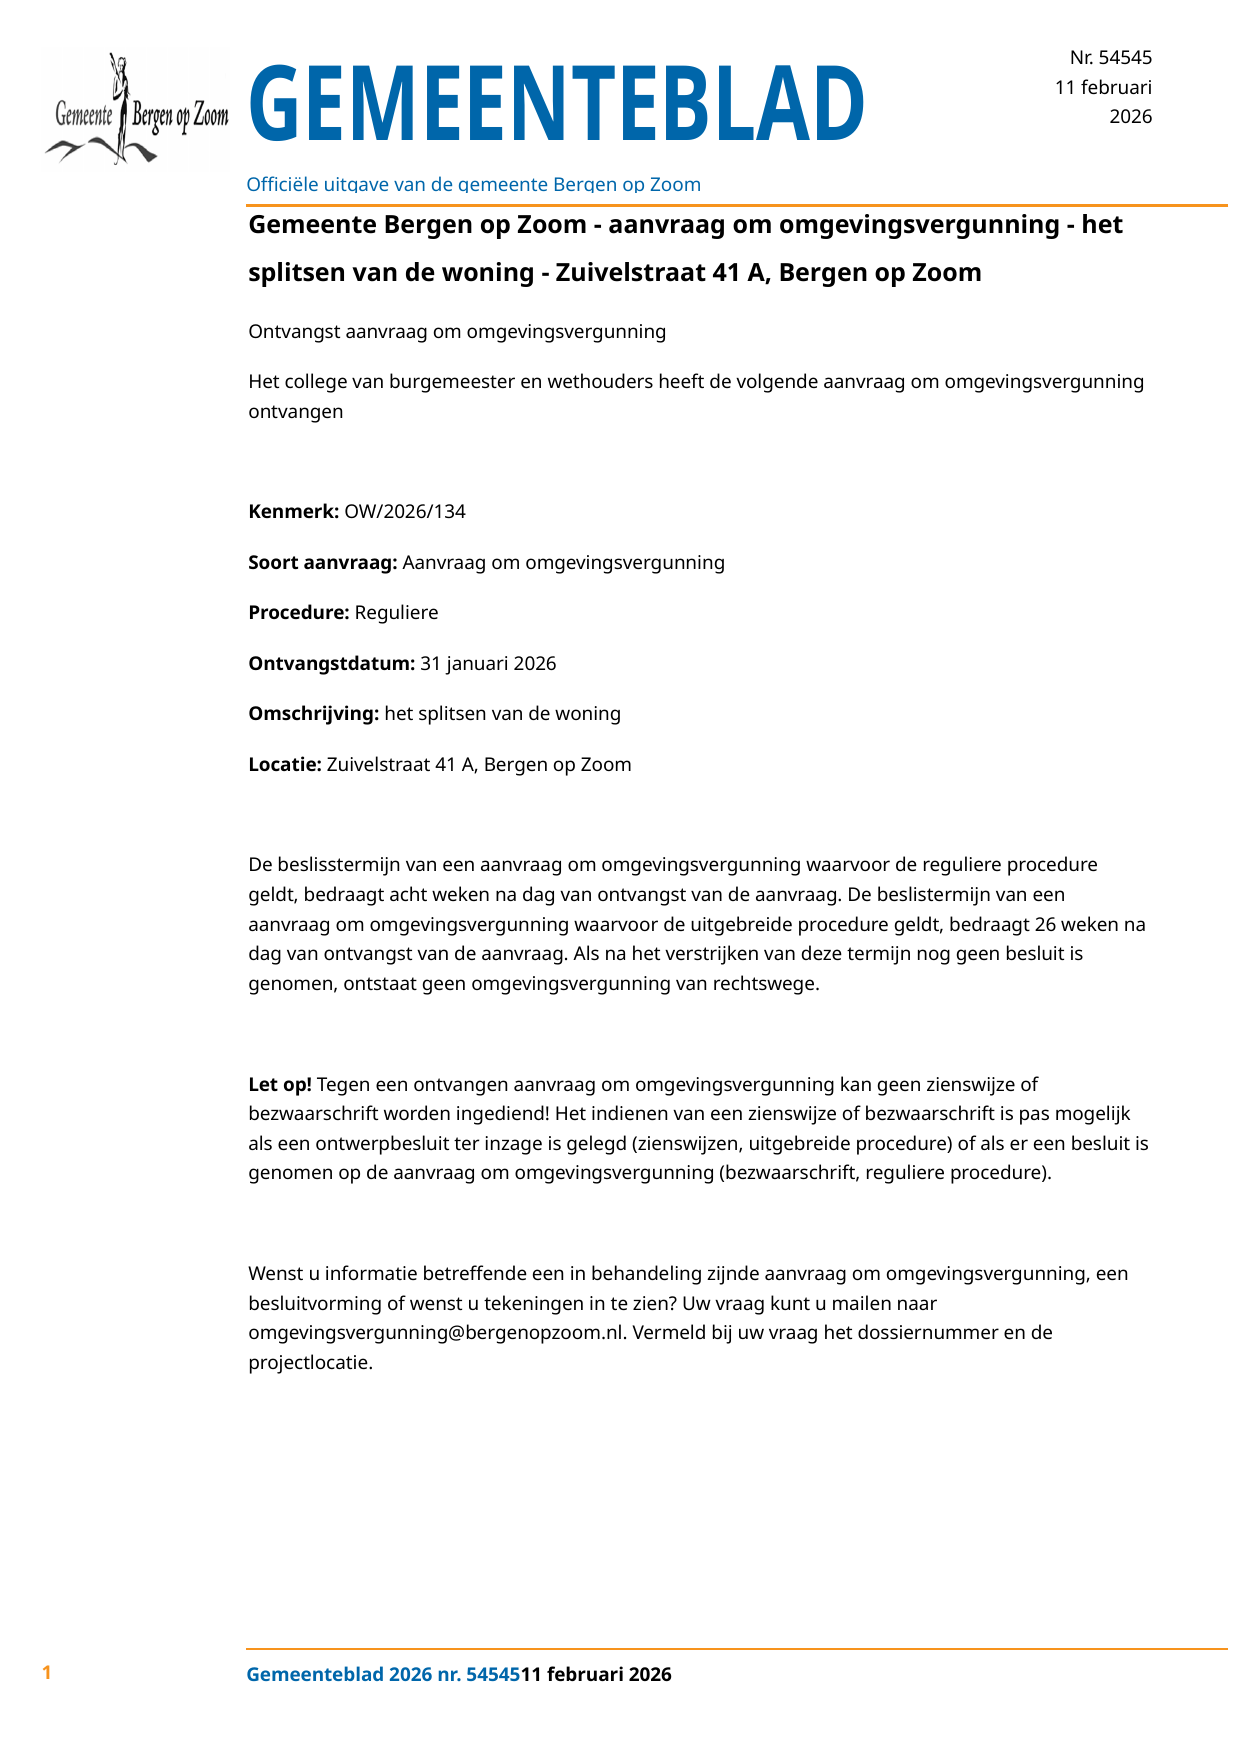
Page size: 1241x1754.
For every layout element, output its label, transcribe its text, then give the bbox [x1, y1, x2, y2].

text Omschrijving: het splitsen van de woning [248, 700, 1152, 726]
text Ontvangst aanvraag om omgevingsvergunning [248, 318, 1152, 344]
text Kenmerk: OW/2026/134 [248, 499, 1152, 524]
text Het college van burgemeester en wethouders heeft de volgende aanvraag om omgevingsvergunning ontvangen [248, 368, 1152, 424]
picture [41, 47, 231, 172]
text Locatie: Zuivelstraat 41 A, Bergen op Zoom [248, 751, 1152, 777]
text Wenst u informatie betreffende een in behandeling zijnde aanvraag om omgevingsvergunning, een besluitvorming of wenst u tekeningen in te zien? Uw vraag kunt u mailen naar omgevingsvergunning@bergenopzoom.nl. Vermeld bij uw vraag het dossiernummer en de projectlocatie. [248, 1260, 1152, 1375]
text Soort aanvraag: Aanvraag om omgevingsvergunning [248, 549, 1152, 575]
text Ontvangstdatum: 31 januari 2026 [248, 650, 1152, 676]
text Let op! Tegen een ontvangen aanvraag om omgevingsvergunning kan geen zienswijze of bezwaarschrift worden ingediend! Het indienen van een zienswijze of bezwaarschrift is pas mogelijk als een ontwerpbesluit ter inzage is gelegd (zienswijzen, uitgebreide procedure) of als er een besluit is genomen op de aanvraag om omgevingsvergunning (bezwaarschrift, reguliere procedure). [248, 1071, 1152, 1185]
text Gemeente Bergen op Zoom - aanvraag om omgevingsvergunning - het splitsen van de woning - Zuivelstraat 41 A, Bergen op Zoom [248, 207, 1152, 288]
text De beslisstermijn van een aanvraag om omgevingsvergunning waarvoor de reguliere procedure geldt, bedraagt acht weken na dag van ontvangst van de aanvraag. De beslistermijn van een aanvraag om omgevingsvergunning waarvoor de uitgebreide procedure geldt, bedraagt 26 weken na dag van ontvangst van de aanvraag. Als na het verstrijken van deze termijn nog geen besluit is genomen, ontstaat geen omgevingsvergunning van rechtswege. [248, 852, 1152, 996]
text Procedure: Reguliere [248, 599, 1152, 625]
